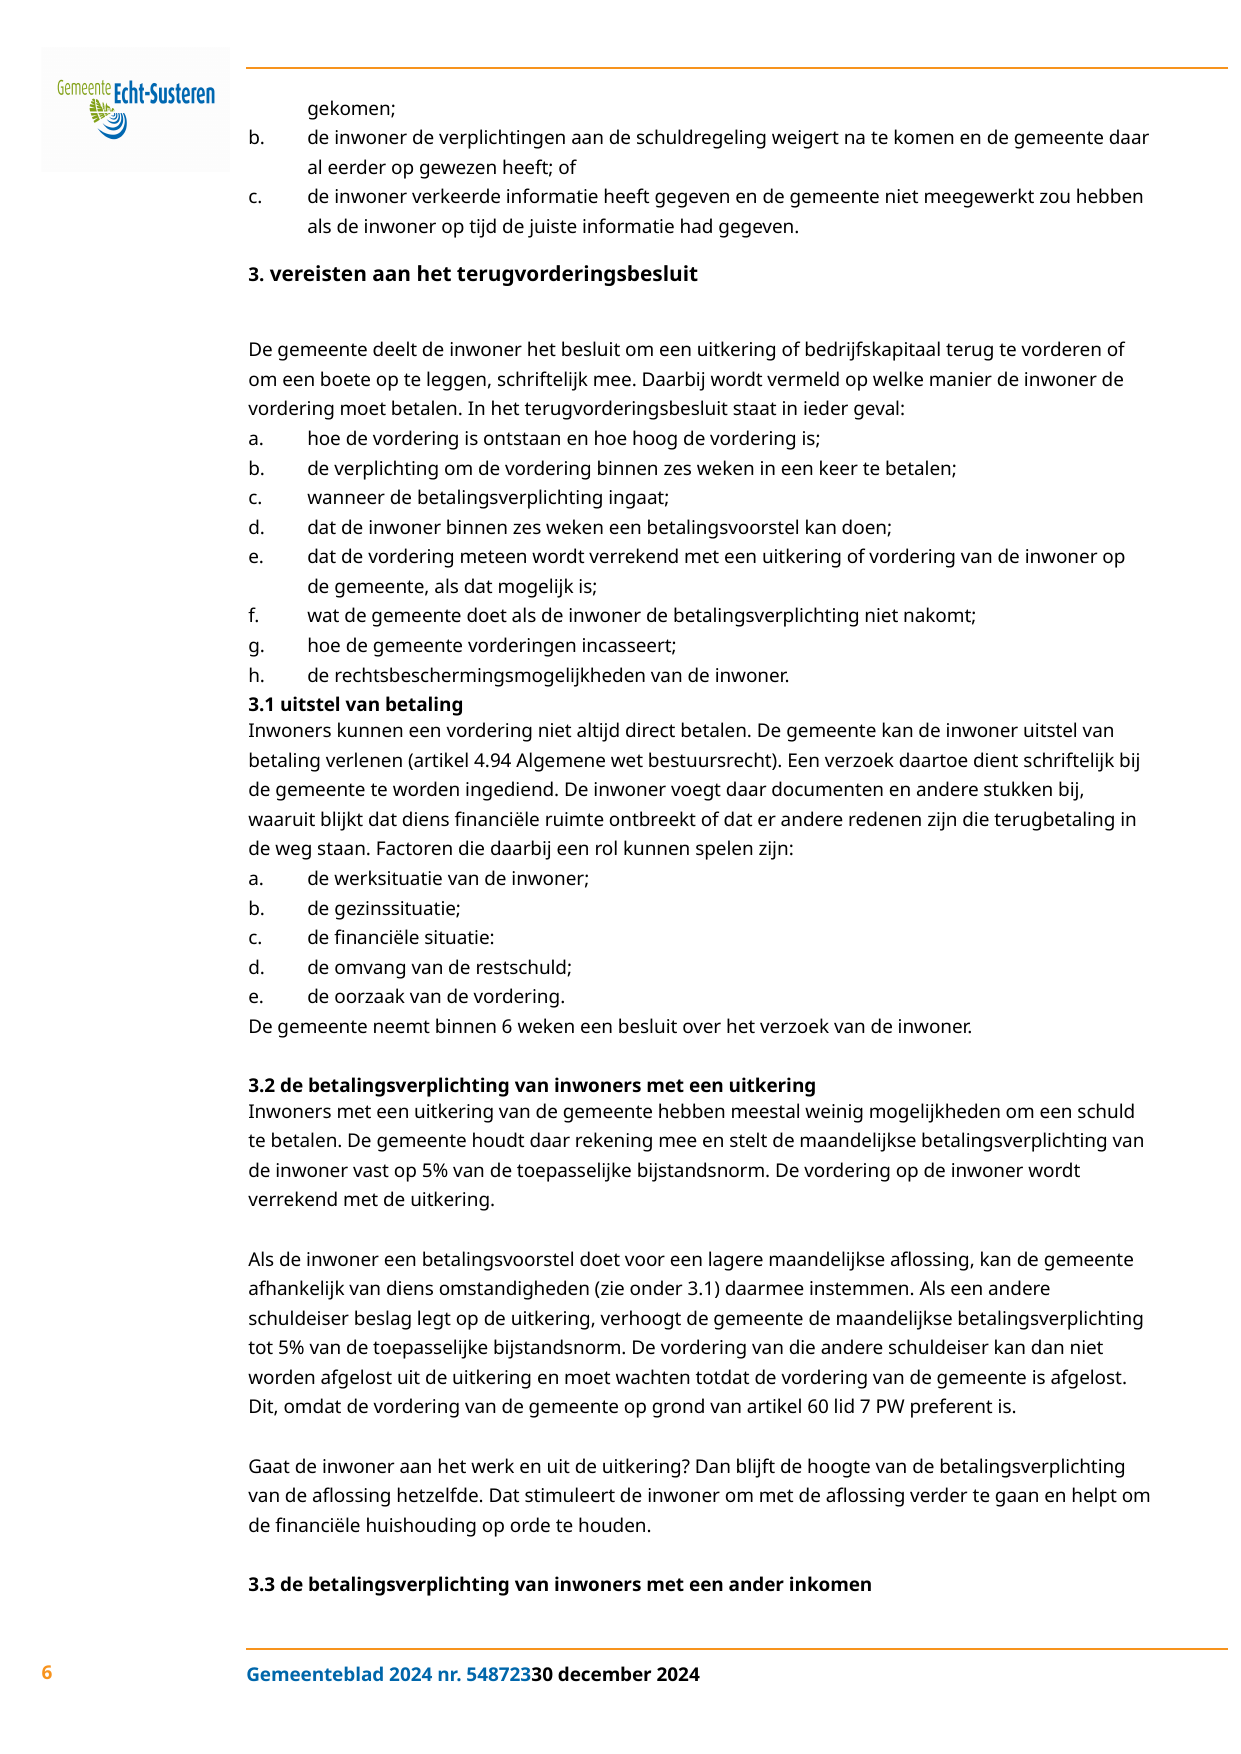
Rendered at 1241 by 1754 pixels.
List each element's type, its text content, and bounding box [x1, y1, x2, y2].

list wat de gemeente doet als de inwoner de betalingsverplichting niet nakomt; [248, 603, 1152, 628]
text Gaat de inwoner aan het werk en uit de uitkering? Dan blijft de hoogte van de betalingsverplichting van de aflossing hetzelfde. Dat stimuleert de inwoner om met de aflossing verder te gaan en helpt om de financiële huishouding op orde te houden. [248, 1453, 1152, 1538]
list dat de inwoner binnen zes weken een betalingsvoorstel kan doen; [248, 514, 1152, 540]
list hoe de vordering is ontstaan en hoe hoog de vordering is; [248, 425, 1152, 451]
text Inwoners met een uitkering van de gemeente hebben meestal weinig mogelijkheden om een schuld te betalen. De gemeente houdt daar rekening mee en stelt de maandelijkse betalingsverplichting van de inwoner vast op 5% van de toepasselijke bijstandsnorm. De vordering op de inwoner wordt verrekend met de uitkering. [248, 1098, 1152, 1212]
text Inwoners kunnen een vordering niet altijd direct betalen. De gemeente kan de inwoner uitstel van betaling verlenen (artikel 4.94 Algemene wet bestuursrecht). Een verzoek daartoe dient schriftelijk bij de gemeente te worden ingediend. De inwoner voegt daar documenten en andere stukken bij, waaruit blijkt dat diens financiële ruimte ontbreekt of dat er andere redenen zijn die terugbetaling in de weg staan. Factoren die daarbij een rol kunnen spelen zijn: [248, 717, 1152, 861]
text 3.3 de betalingsverplichting van inwoners met een ander inkomen [248, 1571, 1152, 1597]
list de omvang van de restschuld; [248, 954, 1152, 979]
list de werksituatie van de inwoner; [248, 865, 1152, 891]
list de inwoner de verplichtingen aan de schuldregeling weigert na te komen en de gemeente daar al eerder op gewezen heeft; of [248, 124, 1152, 180]
text 3. vereisten aan het terugvorderingsbesluit [248, 259, 1152, 287]
text 3.1 uitstel van betaling [248, 691, 1152, 717]
text Als de inwoner een betalingsvoorstel doet voor een lagere maandelijkse aflossing, kan de gemeente afhankelijk van diens omstandigheden (zie onder 3.1) daarmee instemmen. Als een andere schuldeiser beslag legt op de uitkering, verhoogt de gemeente de maandelijkse betalingsverplichting tot 5% van de toepasselijke bijstandsnorm. De vordering van die andere schuldeiser kan dan niet worden afgelost uit de uitkering en moet wachten totdat de vordering van de gemeente is afgelost. Dit, omdat de vordering van de gemeente op grond van artikel 60 lid 7 PW preferent is. [248, 1246, 1152, 1419]
list hoe de gemeente vorderingen incasseert; [248, 632, 1152, 658]
list de gezinssituatie; [248, 895, 1152, 920]
list dat de vordering meteen wordt verrekend met een uitkering of vordering van de inwoner op de gemeente, als dat mogelijk is; [248, 543, 1152, 599]
list de financiële situatie: [248, 924, 1152, 950]
list gekomen; [248, 95, 1152, 121]
text De gemeente neemt binnen 6 weken een besluit over het verzoek van de inwoner. [248, 1013, 1152, 1039]
list de verplichting om de vordering binnen zes weken in een keer te betalen; [248, 455, 1152, 481]
list de oorzaak van de vordering. [248, 983, 1152, 1009]
list de inwoner verkeerde informatie heeft gegeven en de gemeente niet meegewerkt zou hebben als de inwoner op tijd de juiste informatie had gegeven. [248, 183, 1152, 239]
list de rechtsbeschermingsmogelijkheden van de inwoner. [248, 662, 1152, 688]
text De gemeente deelt de inwoner het besluit om een uitkering of bedrijfskapitaal terug te vorderen of om een boete op te leggen, schriftelijk mee. Daarbij wordt vermeld op welke manier de inwoner de vordering moet betalen. In het terugvorderingsbesluit staat in ieder geval: [248, 336, 1152, 421]
picture [41, 47, 231, 172]
list wanneer de betalingsverplichting ingaat; [248, 484, 1152, 510]
text 3.2 de betalingsverplichting van inwoners met een uitkering [248, 1072, 1152, 1098]
